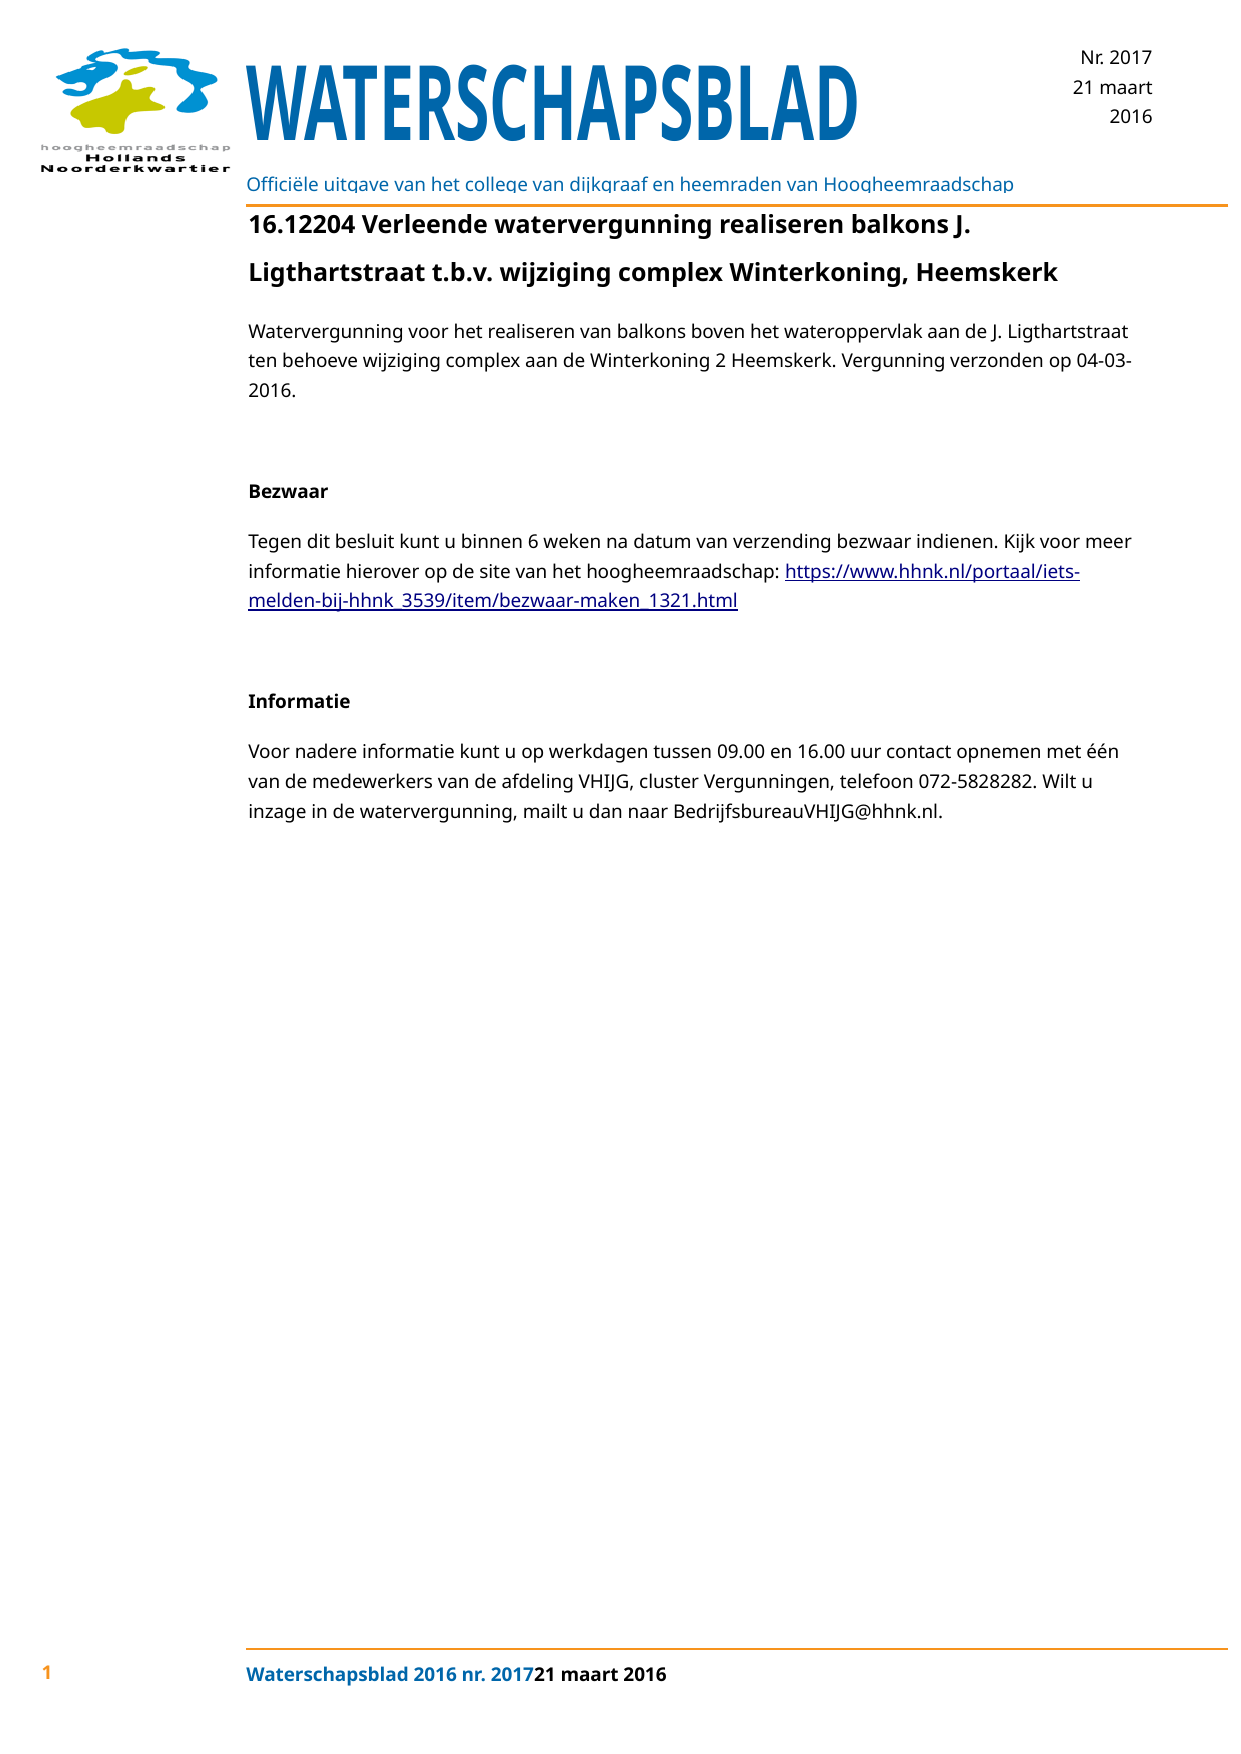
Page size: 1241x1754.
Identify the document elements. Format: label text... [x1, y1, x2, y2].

text Tegen dit besluit kunt u binnen 6 weken na datum van verzending bezwaar indienen. Kijk voor meer informatie hierover op de site van het hoogheemraadschap: https://www.hhnk.nl/portaal/iets-melden-bij-hhnk_3539/item/bezwaar-maken_1321.html [248, 528, 1152, 613]
text 16.12204 Verleende watervergunning realiseren balkons J. Ligthartstraat t.b.v. wijziging complex Winterkoning, Heemskerk [248, 207, 1152, 288]
text Voor nadere informatie kunt u op werkdagen tussen 09.00 en 16.00 uur contact opnemen met één van de medewerkers van de afdeling VHIJG, cluster Vergunningen, telefoon 072-5828282. Wilt u inzage in de watervergunning, mailt u dan naar BedrijfsbureauVHIJG@hhnk.nl. [248, 739, 1152, 824]
picture [41, 47, 231, 172]
text Bezwaar [248, 478, 1152, 504]
text Informatie [248, 688, 1152, 714]
text Watervergunning voor het realiseren van balkons boven het wateroppervlak aan de J. Ligthartstraat ten behoeve wijziging complex aan de Winterkoning 2 Heemskerk. Vergunning verzonden op 04-03-2016. [248, 318, 1152, 403]
